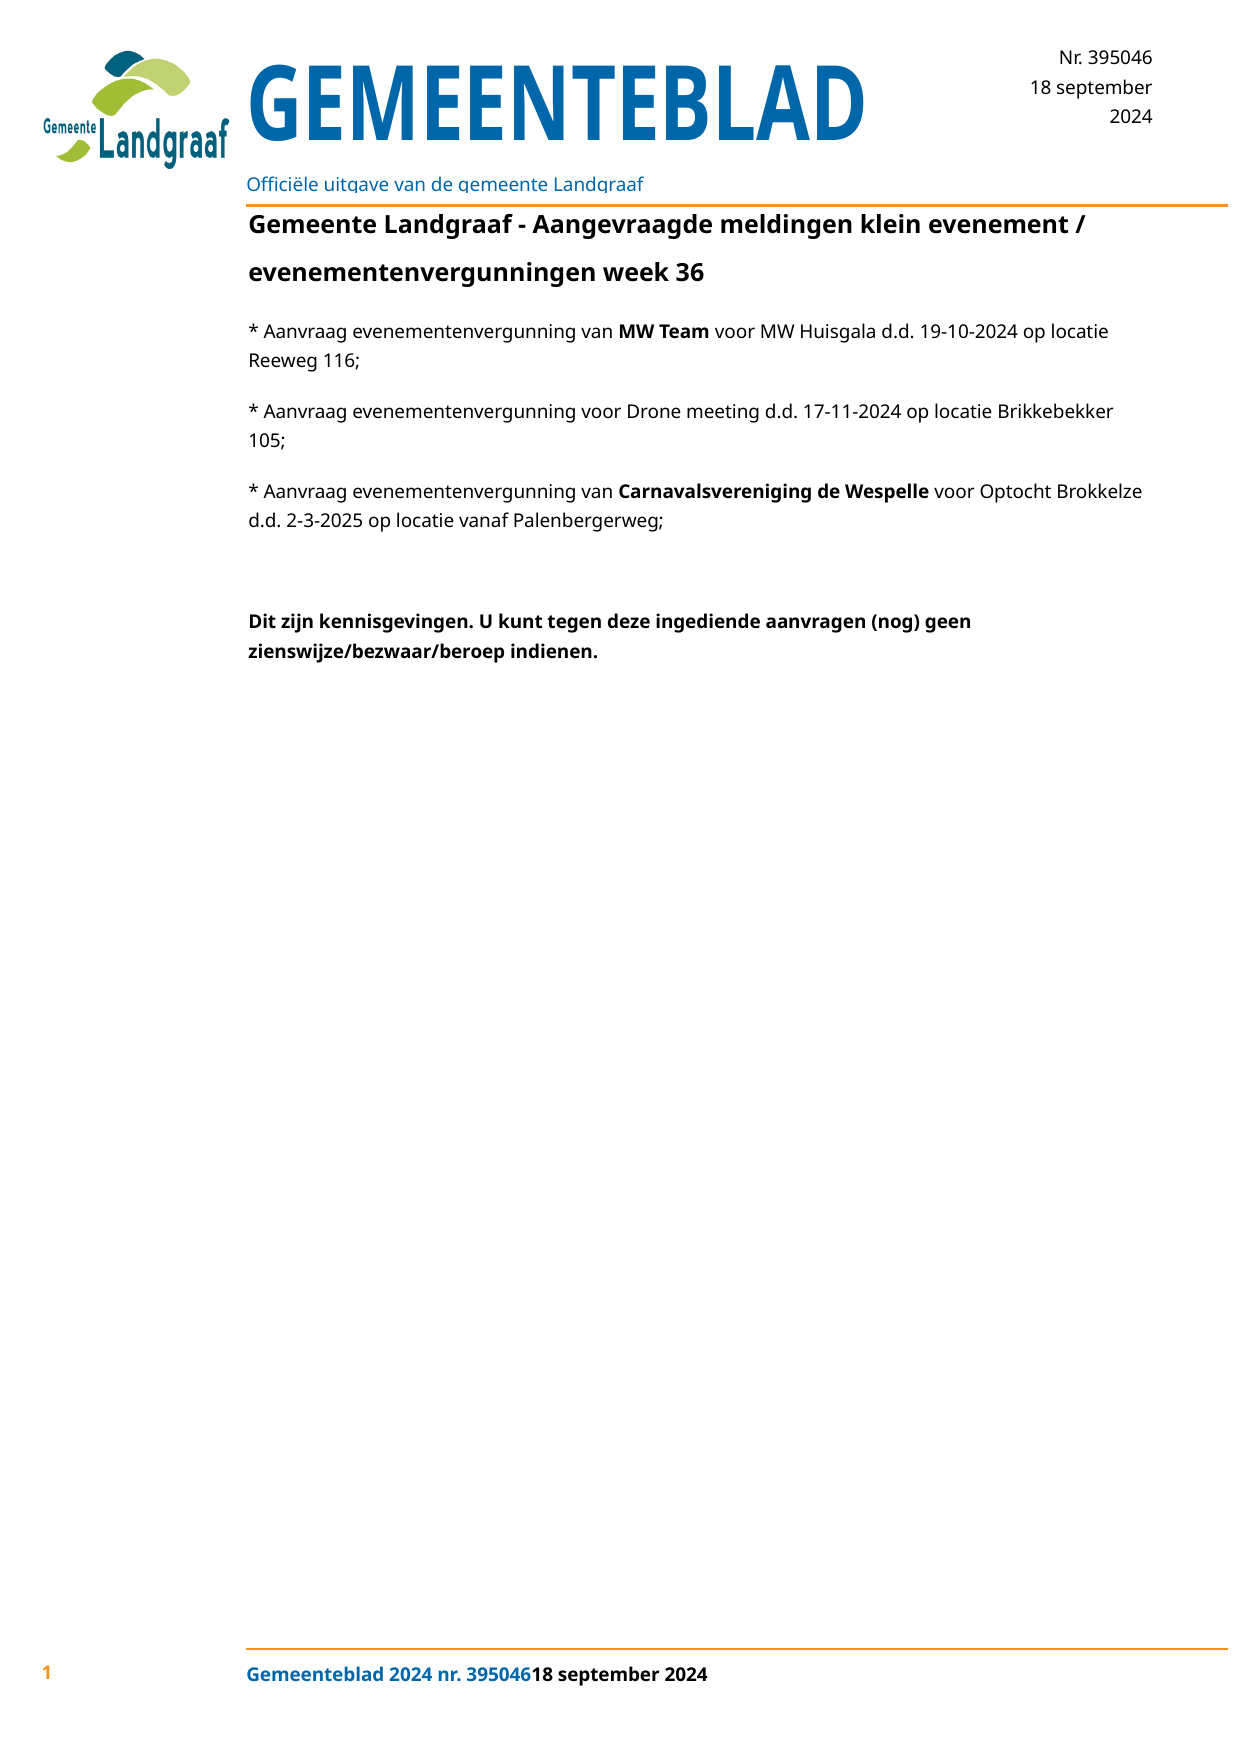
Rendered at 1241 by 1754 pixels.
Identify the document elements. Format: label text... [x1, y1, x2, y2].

text * Aanvraag evenementenvergunning van MW Team voor MW Huisgala d.d. 19-10-2024 op locatie Reeweg 116; [248, 318, 1152, 373]
text * Aanvraag evenementenvergunning van Carnavalsvereniging de Wespelle voor Optocht Brokkelze d.d. 2-3-2025 op locatie vanaf Palenbergerweg; [248, 478, 1152, 533]
text * Aanvraag evenementenvergunning voor Drone meeting d.d. 17-11-2024 op locatie Brikkebekker 105; [248, 398, 1152, 453]
text Gemeente Landgraaf - Aangevraagde meldingen klein evenement / evenementenvergunningen week 36 [248, 207, 1152, 288]
text Dit zijn kennisgevingen. U kunt tegen deze ingediende aanvragen (nog) geen zienswijze/bezwaar/beroep indienen. [248, 608, 1152, 664]
picture [41, 47, 231, 172]
